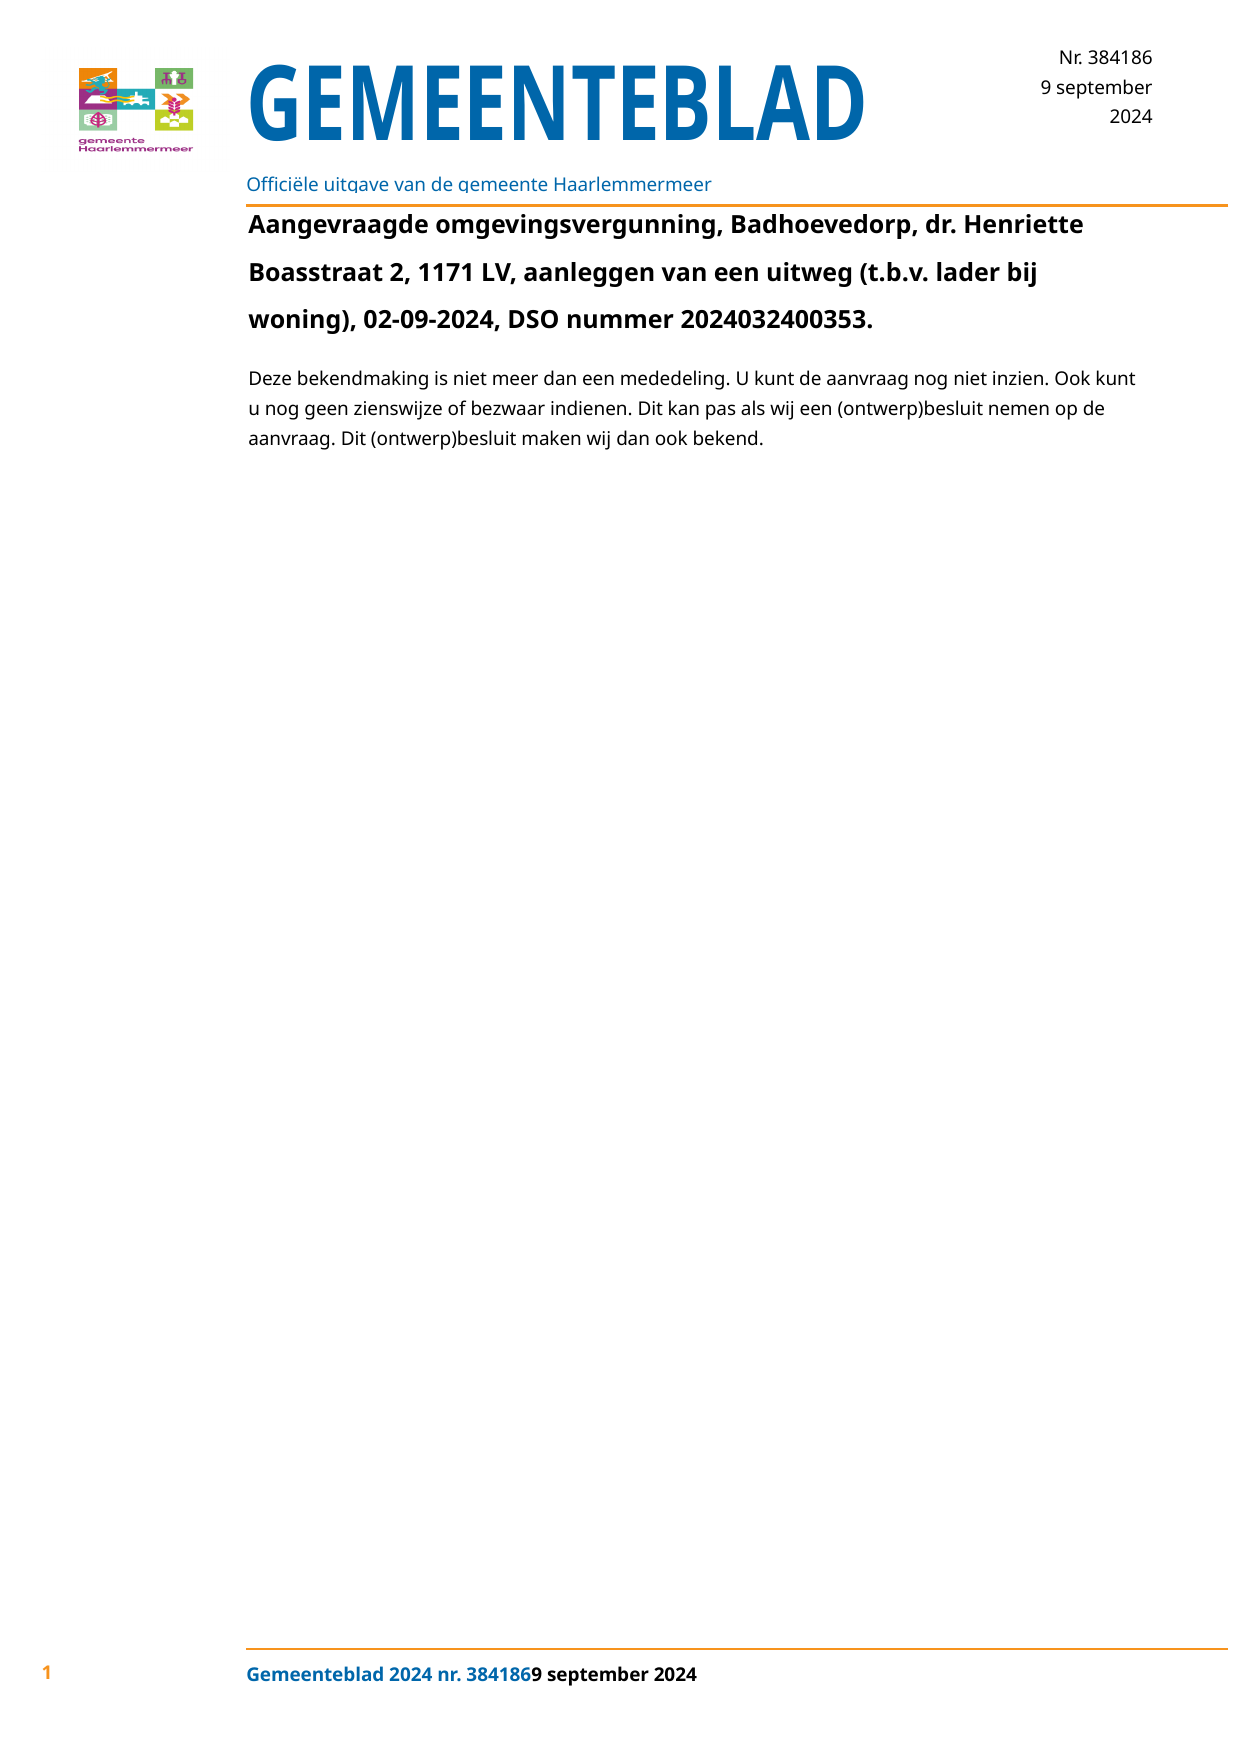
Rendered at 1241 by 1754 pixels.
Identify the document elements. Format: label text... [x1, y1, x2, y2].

text Deze bekendmaking is niet meer dan een mededeling. U kunt de aanvraag nog niet inzien. Ook kunt u nog geen zienswijze of bezwaar indienen. Dit kan pas als wij een (ontwerp)besluit nemen op de aanvraag. Dit (ontwerp)besluit maken wij dan ook bekend. [248, 366, 1152, 450]
picture [41, 47, 231, 172]
text Aangevraagde omgevingsvergunning, Badhoevedorp, dr. Henriette Boasstraat 2, 1171 LV, aanleggen van een uitweg (t.b.v. lader bij woning), 02-09-2024, DSO nummer 2024032400353. [248, 207, 1152, 336]
